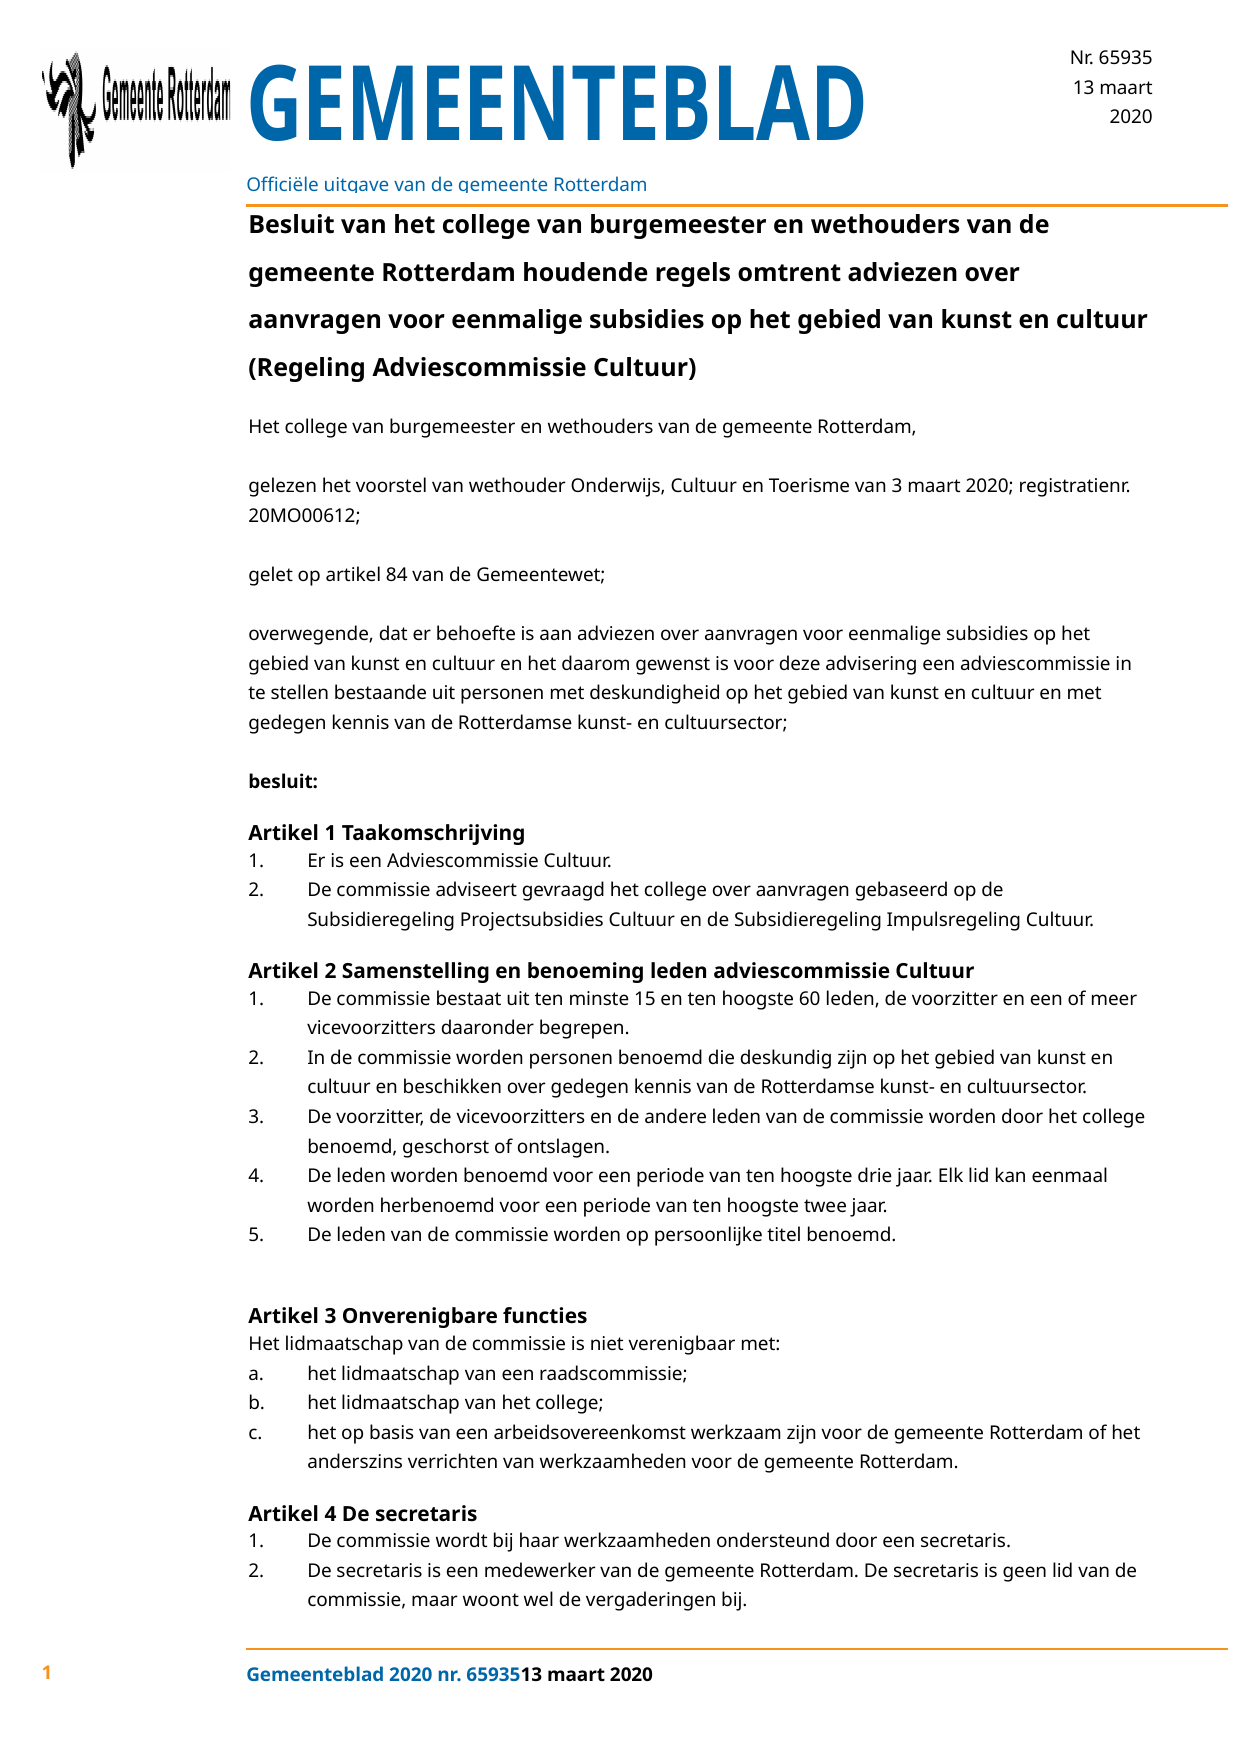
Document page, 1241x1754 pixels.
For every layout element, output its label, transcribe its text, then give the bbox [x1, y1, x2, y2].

text Artikel 1 Taakomschrijving [248, 818, 1152, 847]
list De commissie adviseert gevraagd het college over aanvragen gebaseerd op de Subsidieregeling Projectsubsidies Cultuur en de Subsidieregeling Impulsregeling Cultuur. [248, 877, 1152, 932]
text overwegende, dat er behoefte is aan adviezen over aanvragen voor eenmalige subsidies op het gebied van kunst en cultuur en het daarom gewenst is voor deze advisering een adviescommissie in te stellen bestaande uit personen met deskundigheid op het gebied van kunst en cultuur en met gedegen kennis van de Rotterdamse kunst- en cultuursector; [248, 620, 1152, 735]
list De secretaris is een medewerker van de gemeente Rotterdam. De secretaris is geen lid van de commissie, maar woont wel de vergaderingen bij. [248, 1557, 1152, 1612]
list De leden worden benoemd voor een periode van ten hoogste drie jaar. Elk lid kan eenmaal worden herbenoemd voor een periode van ten hoogste twee jaar. [248, 1162, 1152, 1218]
text Artikel 3 Onverenigbare functies [248, 1302, 1152, 1330]
list het lidmaatschap van het college; [248, 1389, 1152, 1415]
picture [41, 47, 231, 172]
list De leden van de commissie worden op persoonlijke titel benoemd. [248, 1222, 1152, 1247]
text Het lidmaatschap van de commissie is niet verenigbaar met: [248, 1330, 1152, 1356]
text Artikel 4 De secretaris [248, 1499, 1152, 1527]
list Er is een Adviescommissie Cultuur. [248, 847, 1152, 873]
list het lidmaatschap van een raadscommissie; [248, 1360, 1152, 1385]
text Het college van burgemeester en wethouders van de gemeente Rotterdam, [248, 413, 1152, 439]
text gelezen het voorstel van wethouder Onderwijs, Cultuur en Toerisme van 3 maart 2020; registratienr. 20MO00612; [248, 472, 1152, 528]
list De commissie bestaat uit ten minste 15 en ten hoogste 60 leden, de voorzitter en een of meer vicevoorzitters daaronder begrepen. [248, 985, 1152, 1040]
list In de commissie worden personen benoemd die deskundig zijn op het gebied van kunst en cultuur en beschikken over gedegen kennis van de Rotterdamse kunst- en cultuursector. [248, 1044, 1152, 1099]
list De commissie wordt bij haar werkzaamheden ondersteund door een secretaris. [248, 1527, 1152, 1553]
text gelet op artikel 84 van de Gemeentewet; [248, 561, 1152, 587]
text Artikel 2 Samenstelling en benoeming leden adviescommissie Cultuur [248, 957, 1152, 985]
text Besluit van het college van burgemeester en wethouders van de gemeente Rotterdam houdende regels omtrent adviezen over aanvragen voor eenmalige subsidies op het gebied van kunst en cultuur (Regeling Adviescommissie Cultuur) [248, 207, 1152, 384]
text besluit: [248, 768, 1152, 794]
list De voorzitter, de vicevoorzitters en de andere leden van de commissie worden door het college benoemd, geschorst of ontslagen. [248, 1103, 1152, 1159]
list het op basis van een arbeidsovereenkomst werkzaam zijn voor de gemeente Rotterdam of het anderszins verrichten van werkzaamheden voor de gemeente Rotterdam. [248, 1419, 1152, 1474]
